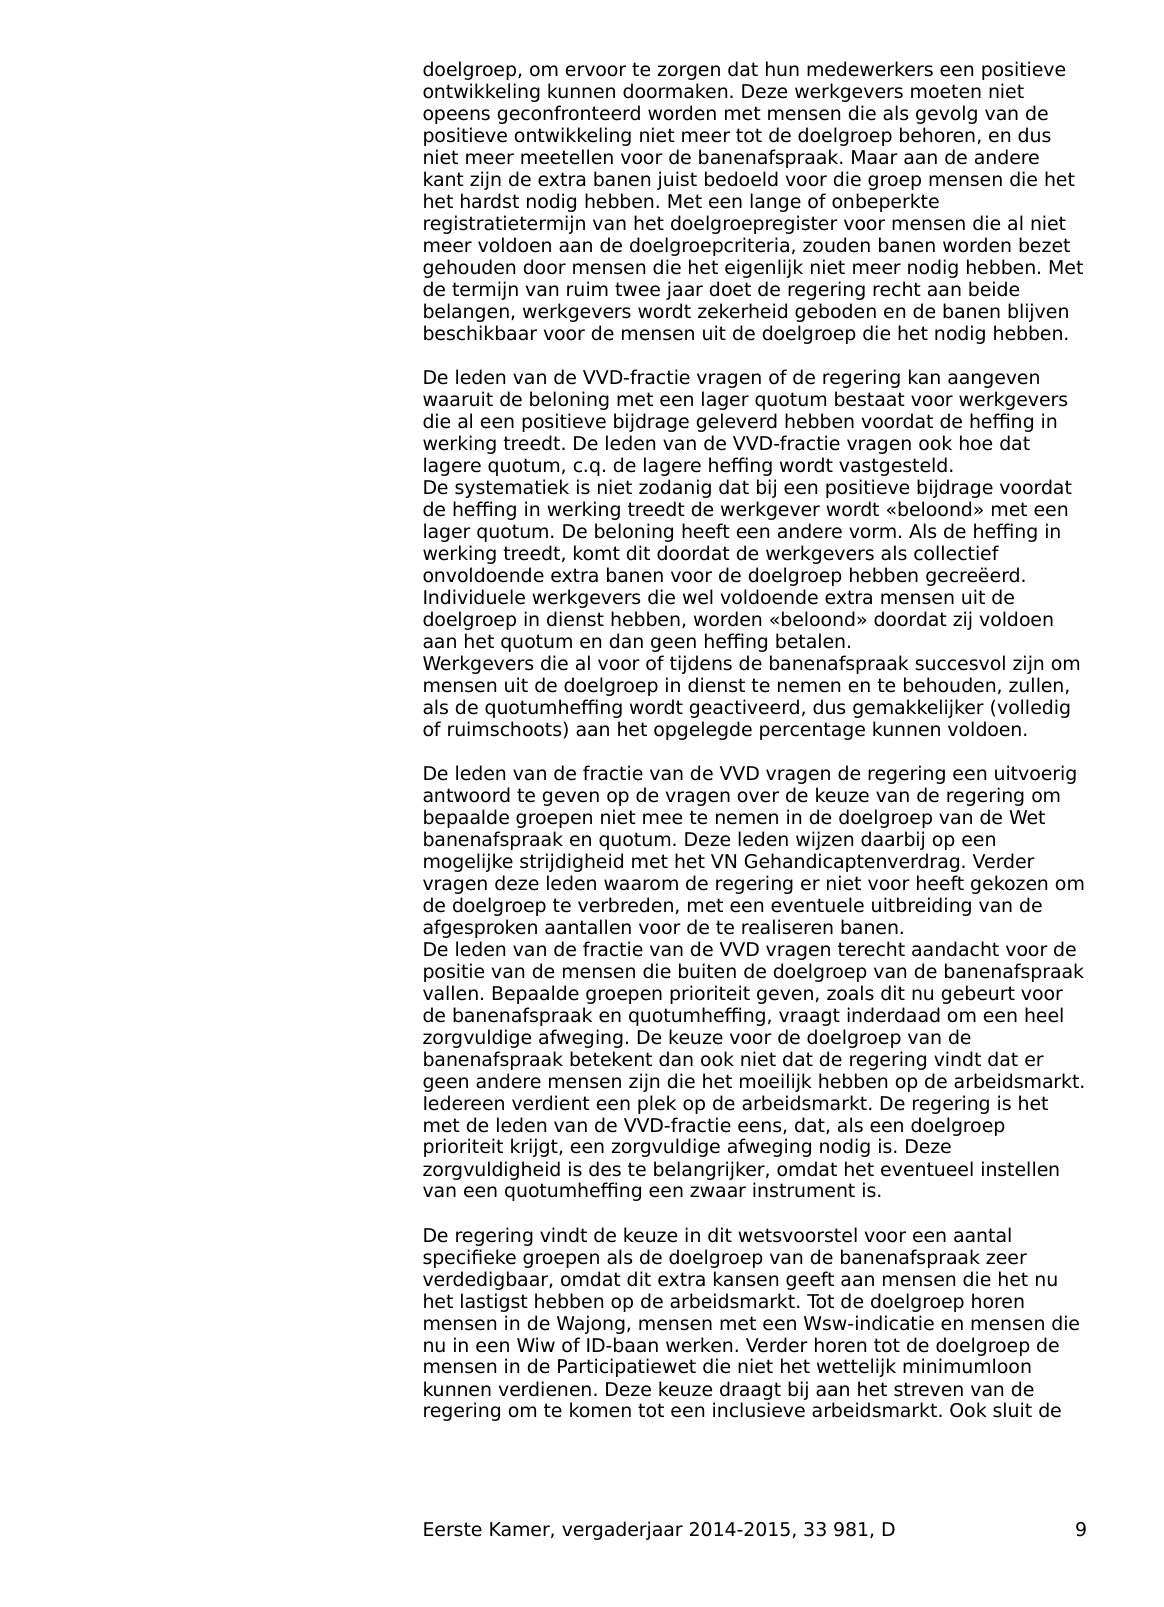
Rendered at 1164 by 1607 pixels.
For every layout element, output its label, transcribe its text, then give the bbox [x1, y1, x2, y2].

text doelgroep, om ervoor te zorgen dat hun medewerkers een positieve ontwikkeling kunnen doormaken. Deze werkgevers moeten niet opeens geconfronteerd worden met mensen die als gevolg van de positieve ontwikkeling niet meer tot de doelgroep behoren, en dus niet meer meetellen voor de banenafspraak. Maar aan de andere kant zijn de extra banen juist bedoeld voor die groep mensen die het het hardst nodig hebben. Met een lange of onbeperkte registratietermijn van het doelgroepregister voor mensen die al niet meer voldoen aan de doelgroepcriteria, zouden banen worden bezet gehouden door mensen die het eigenlijk niet meer nodig hebben. Met de termijn van ruim twee jaar doet de regering recht aan beide belangen, werkgevers wordt zekerheid geboden en de banen blijven beschikbaar voor de mensen uit de doelgroep die het nodig hebben. [422, 59, 1087, 345]
text De regering vindt de keuze in dit wetsvoorstel voor een aantal specifieke groepen als de doelgroep van de banenafspraak zeer verdedigbaar, omdat dit extra kansen geeft aan mensen die het nu het lastigst hebben op de arbeidsmarkt. Tot de doelgroep horen mensen in de Wajong, mensen met een Wsw-indicatie en mensen die nu in een Wiw of ID-baan werken. Verder horen tot de doelgroep de mensen in de Participatiewet die niet het wettelijk minimumloon kunnen verdienen. Deze keuze draagt bij aan het streven van de regering om te komen tot een inclusieve arbeidsmarkt. Ook sluit de [422, 1224, 1087, 1422]
text De systematiek is niet zodanig dat bij een positieve bijdrage voordat de heffing in werking treedt de werkgever wordt «beloond» met een lager quotum. De beloning heeft een andere vorm. Als de heffing in werking treedt, komt dit doordat de werkgevers als collectief onvoldoende extra banen voor de doelgroep hebben gecreëerd. Individuele werkgevers die wel voldoende extra mensen uit de doelgroep in dienst hebben, worden «beloond» doordat zij voldoen aan het quotum en dan geen heffing betalen. [422, 477, 1087, 653]
text De leden van de VVD-fractie vragen of de regering kan aangeven waaruit de beloning met een lager quotum bestaat voor werkgevers die al een positieve bijdrage geleverd hebben voordat de heffing in werking treedt. De leden van de VVD-fractie vragen ook hoe dat lagere quotum, c.q. de lagere heffing wordt vastgesteld. [422, 367, 1087, 477]
text De leden van de fractie van de VVD vragen de regering een uitvoerig antwoord te geven op de vragen over de keuze van de regering om bepaalde groepen niet mee te nemen in de doelgroep van de Wet banenafspraak en quotum. Deze leden wijzen daarbij op een mogelijke strijdigheid met het VN Gehandicaptenverdrag. Verder vragen deze leden waarom de regering er niet voor heeft gekozen om de doelgroep te verbreden, met een eventuele uitbreiding van de afgesproken aantallen voor de te realiseren banen. [422, 763, 1087, 939]
text De leden van de fractie van de VVD vragen terecht aandacht voor de positie van de mensen die buiten de doelgroep van de banenafspraak vallen. Bepaalde groepen prioriteit geven, zoals dit nu gebeurt voor de banenafspraak en quotumheffing, vraagt inderdaad om een heel zorgvuldige afweging. De keuze voor de doelgroep van de banenafspraak betekent dan ook niet dat de regering vindt dat er geen andere mensen zijn die het moeilijk hebben op de arbeidsmarkt. Iedereen verdient een plek op de arbeidsmarkt. De regering is het met de leden van de VVD-fractie eens, dat, als een doelgroep prioriteit krijgt, een zorgvuldige afweging nodig is. Deze zorgvuldigheid is des te belangrijker, omdat het eventueel instellen van een quotumheffing een zwaar instrument is. [422, 939, 1087, 1202]
text Werkgevers die al voor of tijdens de banenafspraak succesvol zijn om mensen uit de doelgroep in dienst te nemen en te behouden, zullen, als de quotumheffing wordt geactiveerd, dus gemakkelijker (volledig of ruimschoots) aan het opgelegde percentage kunnen voldoen. [422, 653, 1087, 741]
